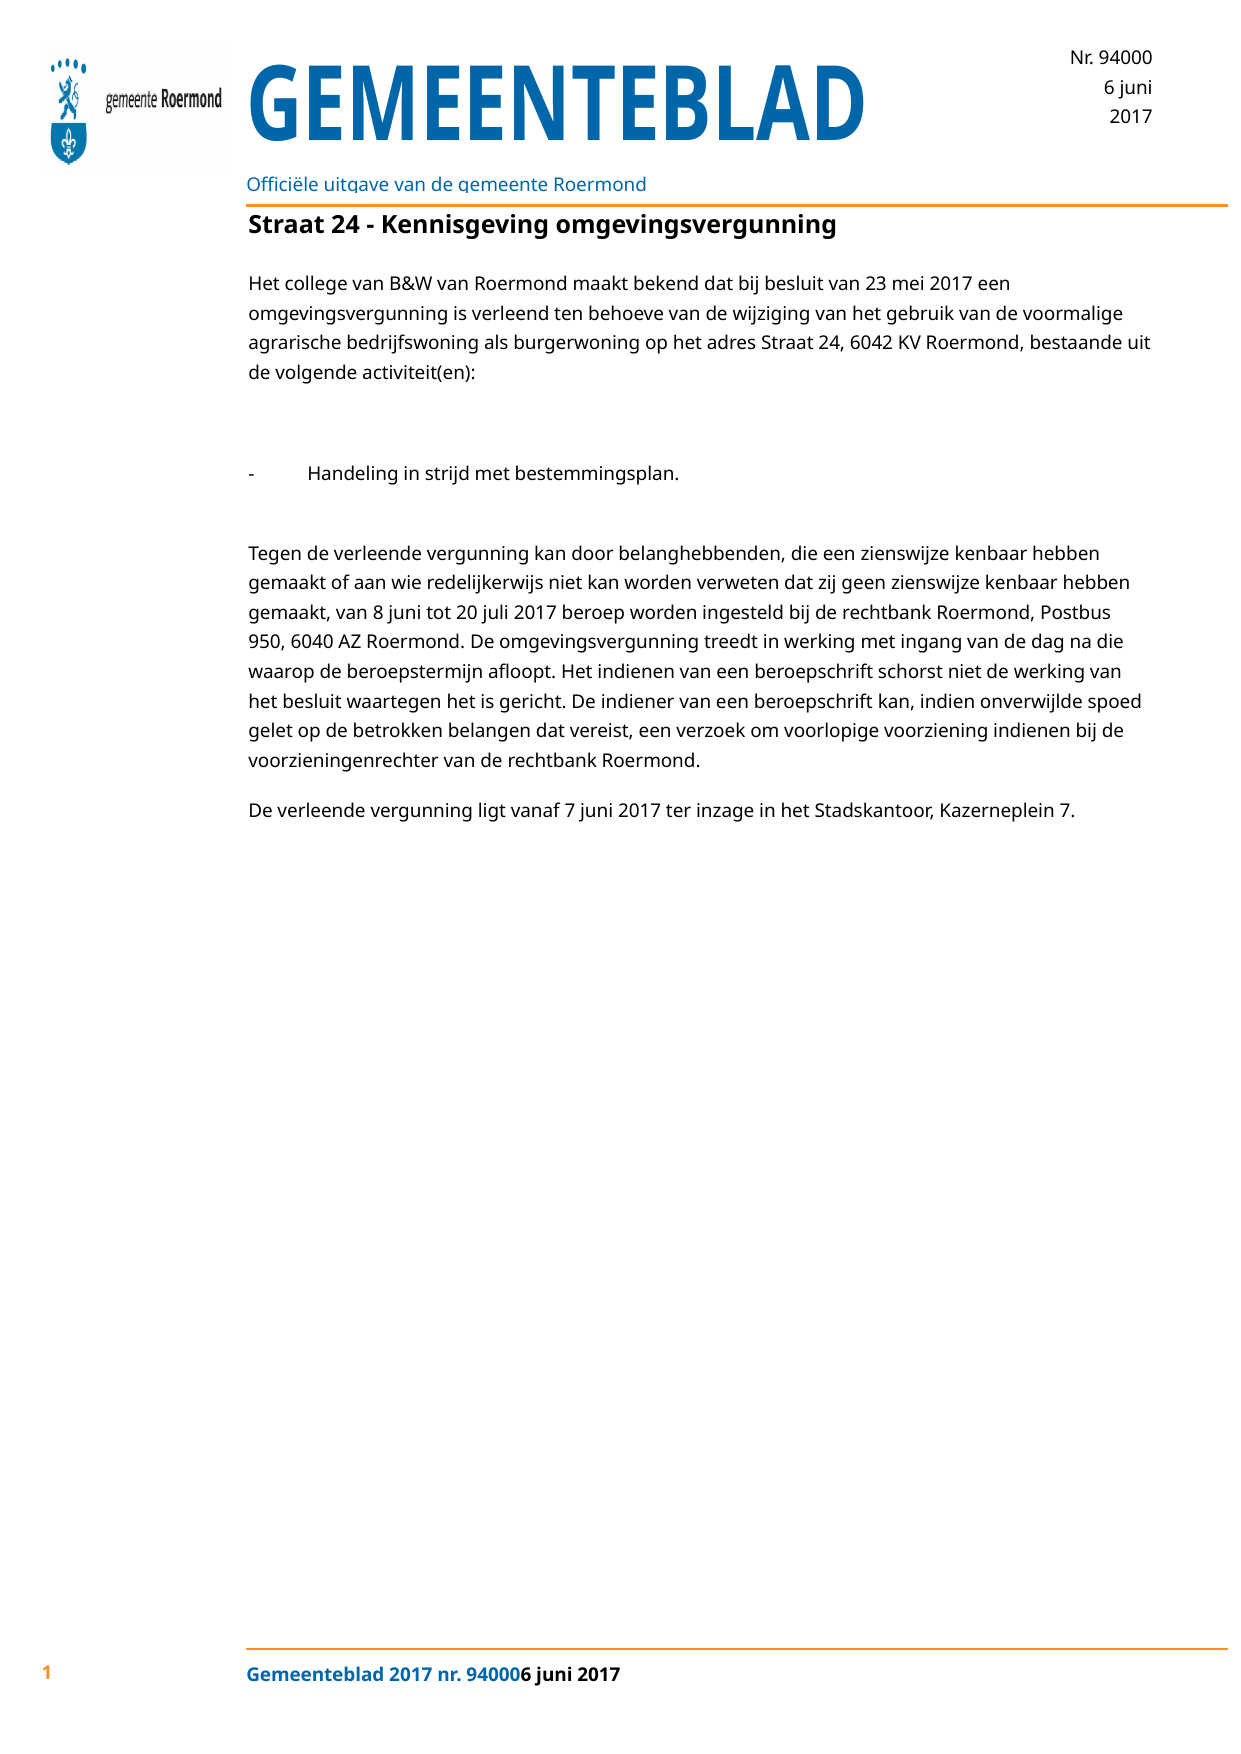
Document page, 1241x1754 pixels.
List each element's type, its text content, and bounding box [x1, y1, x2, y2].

text Straat 24 - Kennisgeving omgevingsvergunning [248, 207, 1152, 241]
list Handeling in strijd met bestemmingsplan. [248, 460, 1152, 486]
picture [41, 47, 231, 172]
text De verleende vergunning ligt vanaf 7 juni 2017 ter inzage in het Stadskantoor, Kazerneplein 7. [248, 797, 1152, 823]
text Tegen de verleende vergunning kan door belanghebbenden, die een zienswijze kenbaar hebben gemaakt of aan wie redelijkerwijs niet kan worden verweten dat zij geen zienswijze kenbaar hebben gemaakt, van 8 juni tot 20 juli 2017 beroep worden ingesteld bij de rechtbank Roermond, Postbus 950, 6040 AZ Roermond. De omgevingsvergunning treedt in werking met ingang van de dag na die waarop de beroepstermijn afloopt. Het indienen van een beroepschrift schorst niet de werking van het besluit waartegen het is gericht. De indiener van een beroepschrift kan, indien onverwijlde spoed gelet op de betrokken belangen dat vereist, een verzoek om voorlopige voorziening indienen bij de voorzieningenrechter van de rechtbank Roermond. [248, 540, 1152, 773]
text Het college van B&W van Roermond maakt bekend dat bij besluit van 23 mei 2017 een omgevingsvergunning is verleend ten behoeve van de wijziging van het gebruik van de voormalige agrarische bedrijfswoning als burgerwoning op het adres Straat 24, 6042 KV Roermond, bestaande uit de volgende activiteit(en): [248, 270, 1152, 385]
